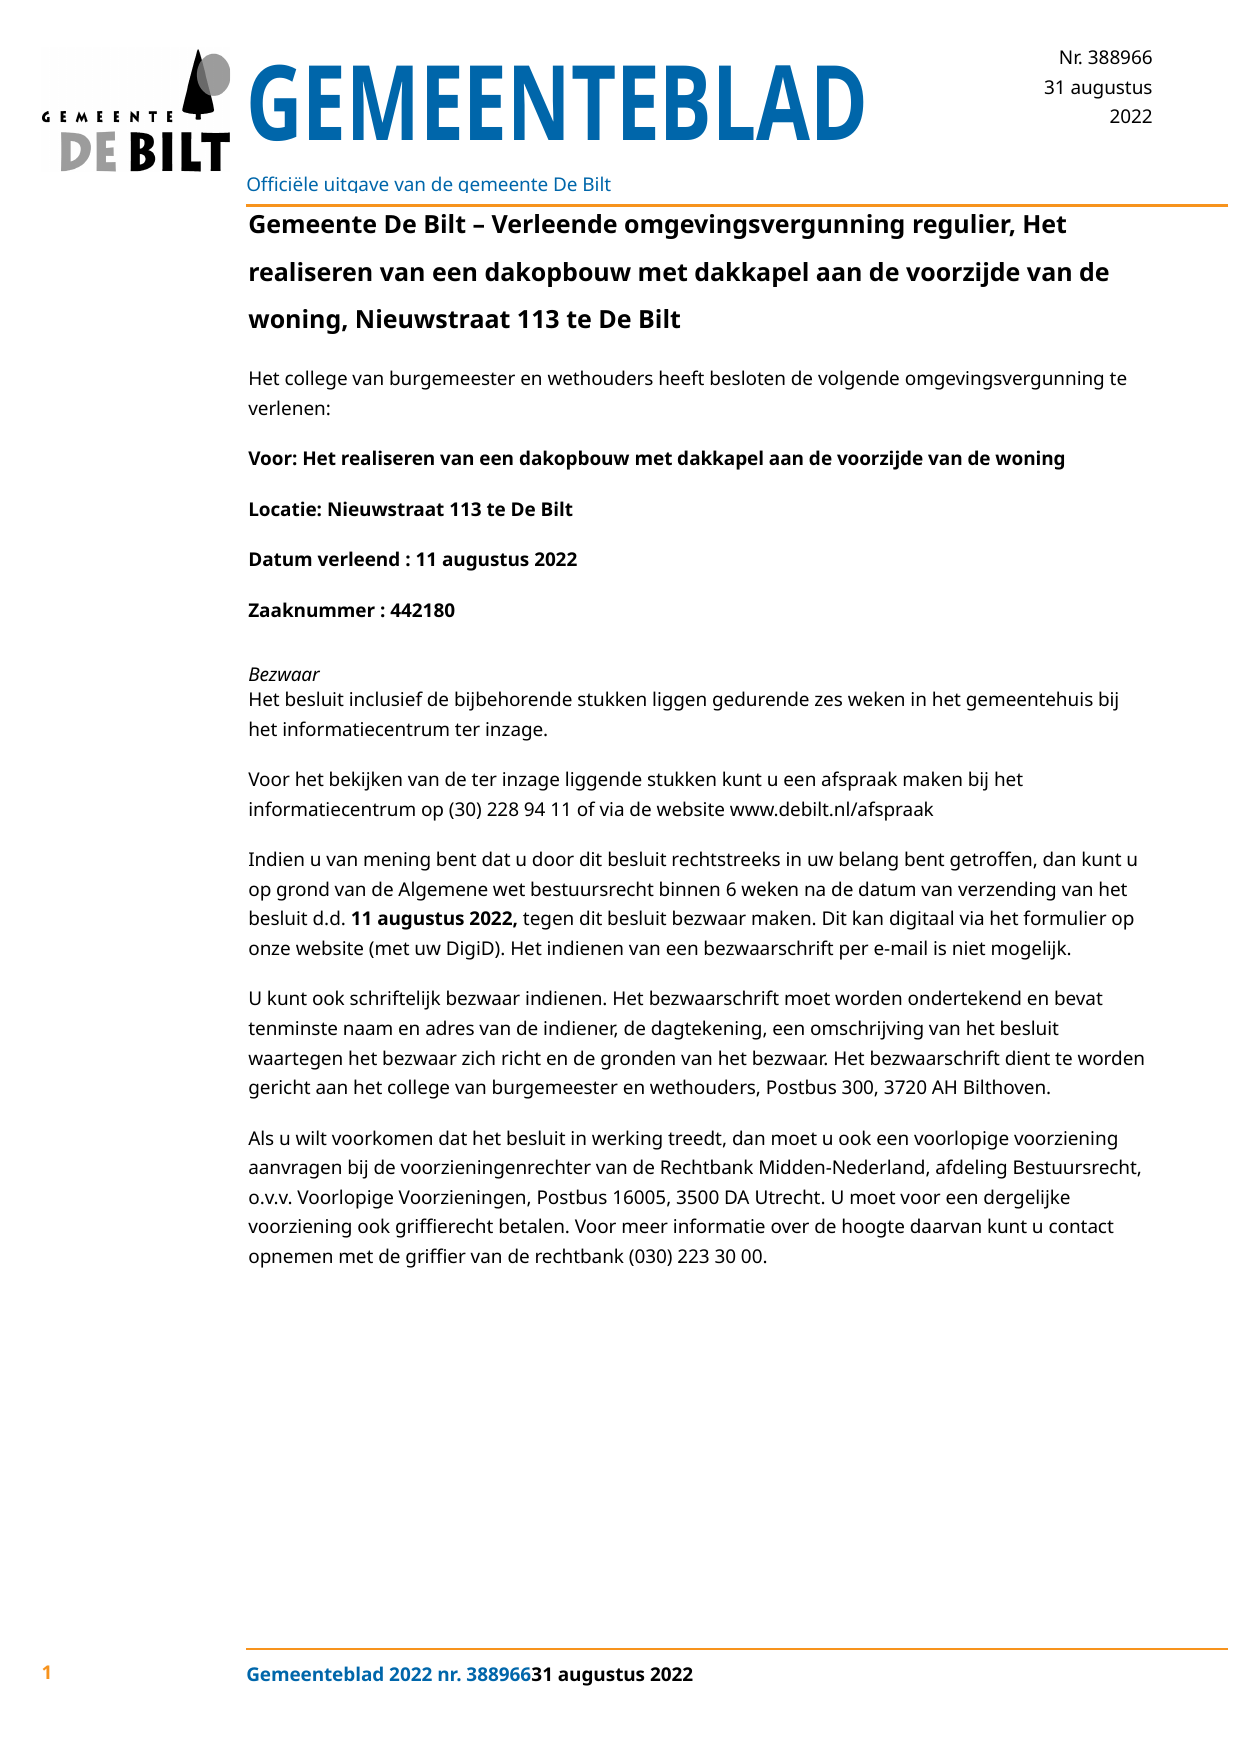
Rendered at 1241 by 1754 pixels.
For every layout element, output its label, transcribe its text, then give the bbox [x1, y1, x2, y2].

text Bezwaar [248, 661, 1152, 686]
text Indien u van mening bent dat u door dit besluit rechtstreeks in uw belang bent getroffen, dan kunt u op grond van de Algemene wet bestuursrecht binnen 6 weken na de datum van verzending van het besluit d.d. 11 augustus 2022, tegen dit besluit bezwaar maken. Dit kan digitaal via het formulier op onze website (met uw DigiD). Het indienen van een bezwaarschrift per e-mail is niet mogelijk. [248, 846, 1152, 961]
text Als u wilt voorkomen dat het besluit in werking treedt, dan moet u ook een voorlopige voorziening aanvragen bij de voorzieningenrechter van de Rechtbank Midden-Nederland, afdeling Bestuursrecht, o.v.v. Voorlopige Voorzieningen, Postbus 16005, 3500 DA Utrecht. U moet voor een dergelijke voorziening ook griffierecht betalen. Voor meer informatie over de hoogte daarvan kunt u contact opnemen met de griffier van de rechtbank (030) 223 30 00. [248, 1125, 1152, 1269]
text U kunt ook schriftelijk bezwaar indienen. Het bezwaarschrift moet worden ondertekend en bevat tenminste naam en adres van de indiener, de dagtekening, een omschrijving van het besluit waartegen het bezwaar zich richt en de gronden van het bezwaar. Het bezwaarschrift dient te worden gericht aan het college van burgemeester en wethouders, Postbus 300, 3720 AH Bilthoven. [248, 986, 1152, 1100]
text Zaaknummer : 442180 [248, 597, 1152, 622]
picture [41, 47, 231, 172]
text Het besluit inclusief de bijbehorende stukken liggen gedurende zes weken in het gemeentehuis bij het informatiecentrum ter inzage. [248, 686, 1152, 742]
text Datum verleend : 11 augustus 2022 [248, 546, 1152, 572]
text Voor: Het realiseren van een dakopbouw met dakkapel aan de voorzijde van de woning [248, 446, 1152, 471]
text Voor het bekijken van de ter inzage liggende stukken kunt u een afspraak maken bij het informatiecentrum op (30) 228 94 11 of via de website www.debilt.nl/afspraak [248, 766, 1152, 822]
text Locatie: Nieuwstraat 113 te De Bilt [248, 496, 1152, 522]
text Het college van burgemeester en wethouders heeft besloten de volgende omgevingsvergunning te verlenen: [248, 366, 1152, 421]
text Gemeente De Bilt – Verleende omgevingsvergunning regulier, Het realiseren van een dakopbouw met dakkapel aan de voorzijde van de woning, Nieuwstraat 113 te De Bilt [248, 207, 1152, 336]
